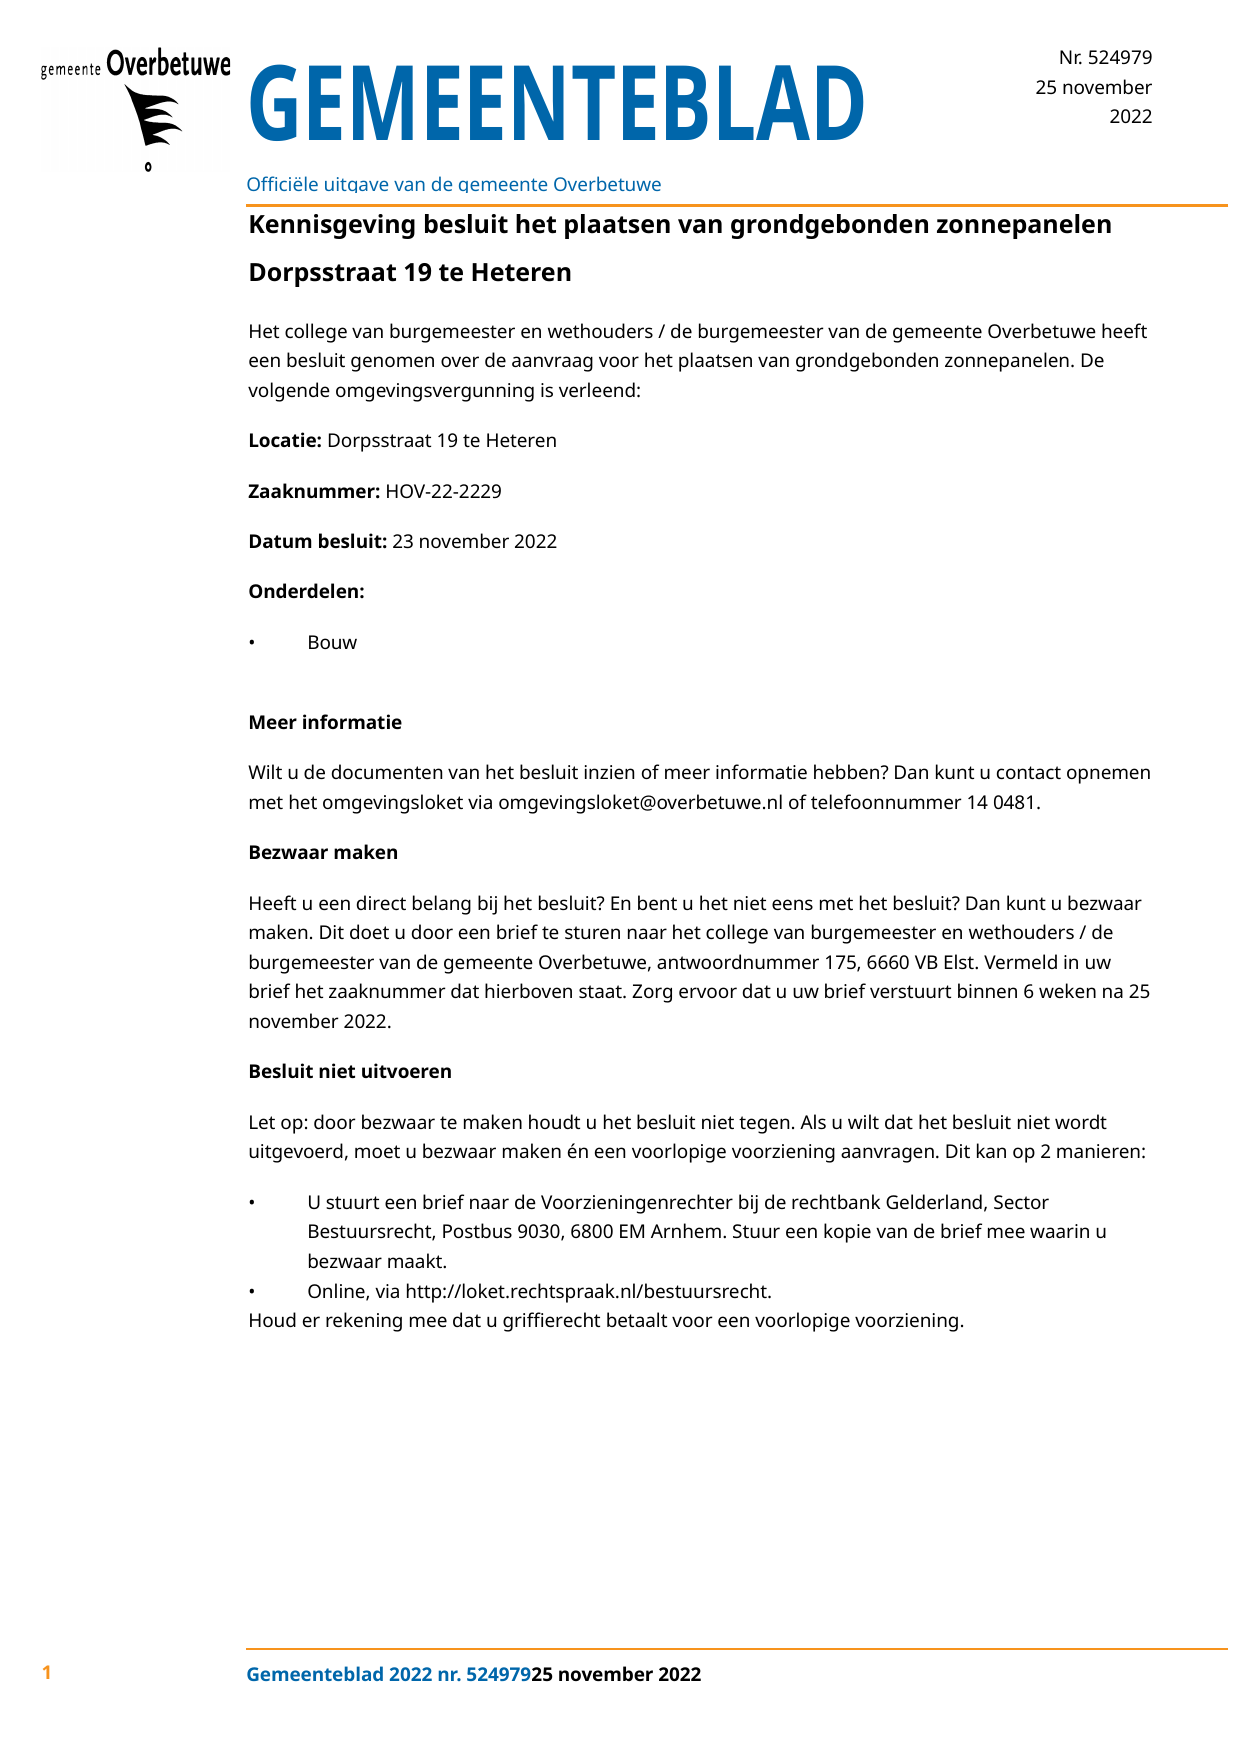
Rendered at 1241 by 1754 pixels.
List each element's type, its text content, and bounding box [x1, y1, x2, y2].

text Datum besluit: 23 november 2022 [248, 528, 1152, 554]
list U stuurt een brief naar de Voorzieningenrechter bij de rechtbank Gelderland, Sector Bestuursrecht, Postbus 9030, 6800 EM Arnhem. Stuur een kopie van de brief mee waarin u bezwaar maakt. [248, 1189, 1152, 1274]
picture [41, 47, 231, 172]
text Het college van burgemeester en wethouders / de burgemeester van de gemeente Overbetuwe heeft een besluit genomen over de aanvraag voor het plaatsen van grondgebonden zonnepanelen. De volgende omgevingsvergunning is verleend: [248, 318, 1152, 403]
text Bezwaar maken [248, 839, 1152, 865]
text Locatie: Dorpsstraat 19 te Heteren [248, 427, 1152, 453]
text Onderdelen: [248, 579, 1152, 604]
list Bouw [248, 629, 1152, 655]
text Houd er rekening mee dat u griffierecht betaalt voor een voorlopige voorziening. [248, 1307, 1152, 1333]
text Besluit niet uitvoeren [248, 1059, 1152, 1084]
text Wilt u de documenten van het besluit inzien of meer informatie hebben? Dan kunt u contact opnemen met het omgevingsloket via omgevingsloket@overbetuwe.nl of telefoonnummer 14 0481. [248, 759, 1152, 815]
text Let op: door bezwaar te maken houdt u het besluit niet tegen. Als u wilt dat het besluit niet wordt uitgevoerd, moet u bezwaar maken én een voorlopige voorziening aanvragen. Dit kan op 2 manieren: [248, 1109, 1152, 1164]
text Zaaknummer: HOV-22-2229 [248, 478, 1152, 504]
list Online, via http://loket.rechtspraak.nl/bestuursrecht. [248, 1278, 1152, 1304]
text Heeft u een direct belang bij het besluit? En bent u het niet eens met het besluit? Dan kunt u bezwaar maken. Dit doet u door een brief te sturen naar het college van burgemeester en wethouders / de burgemeester van de gemeente Overbetuwe, antwoordnummer 175, 6660 VB Elst. Vermeld in uw brief het zaaknummer dat hierboven staat. Zorg ervoor dat u uw brief verstuurt binnen 6 weken na 25 november 2022. [248, 890, 1152, 1034]
text Meer informatie [248, 709, 1152, 735]
text Kennisgeving besluit het plaatsen van grondgebonden zonnepanelen Dorpsstraat 19 te Heteren [248, 207, 1152, 288]
